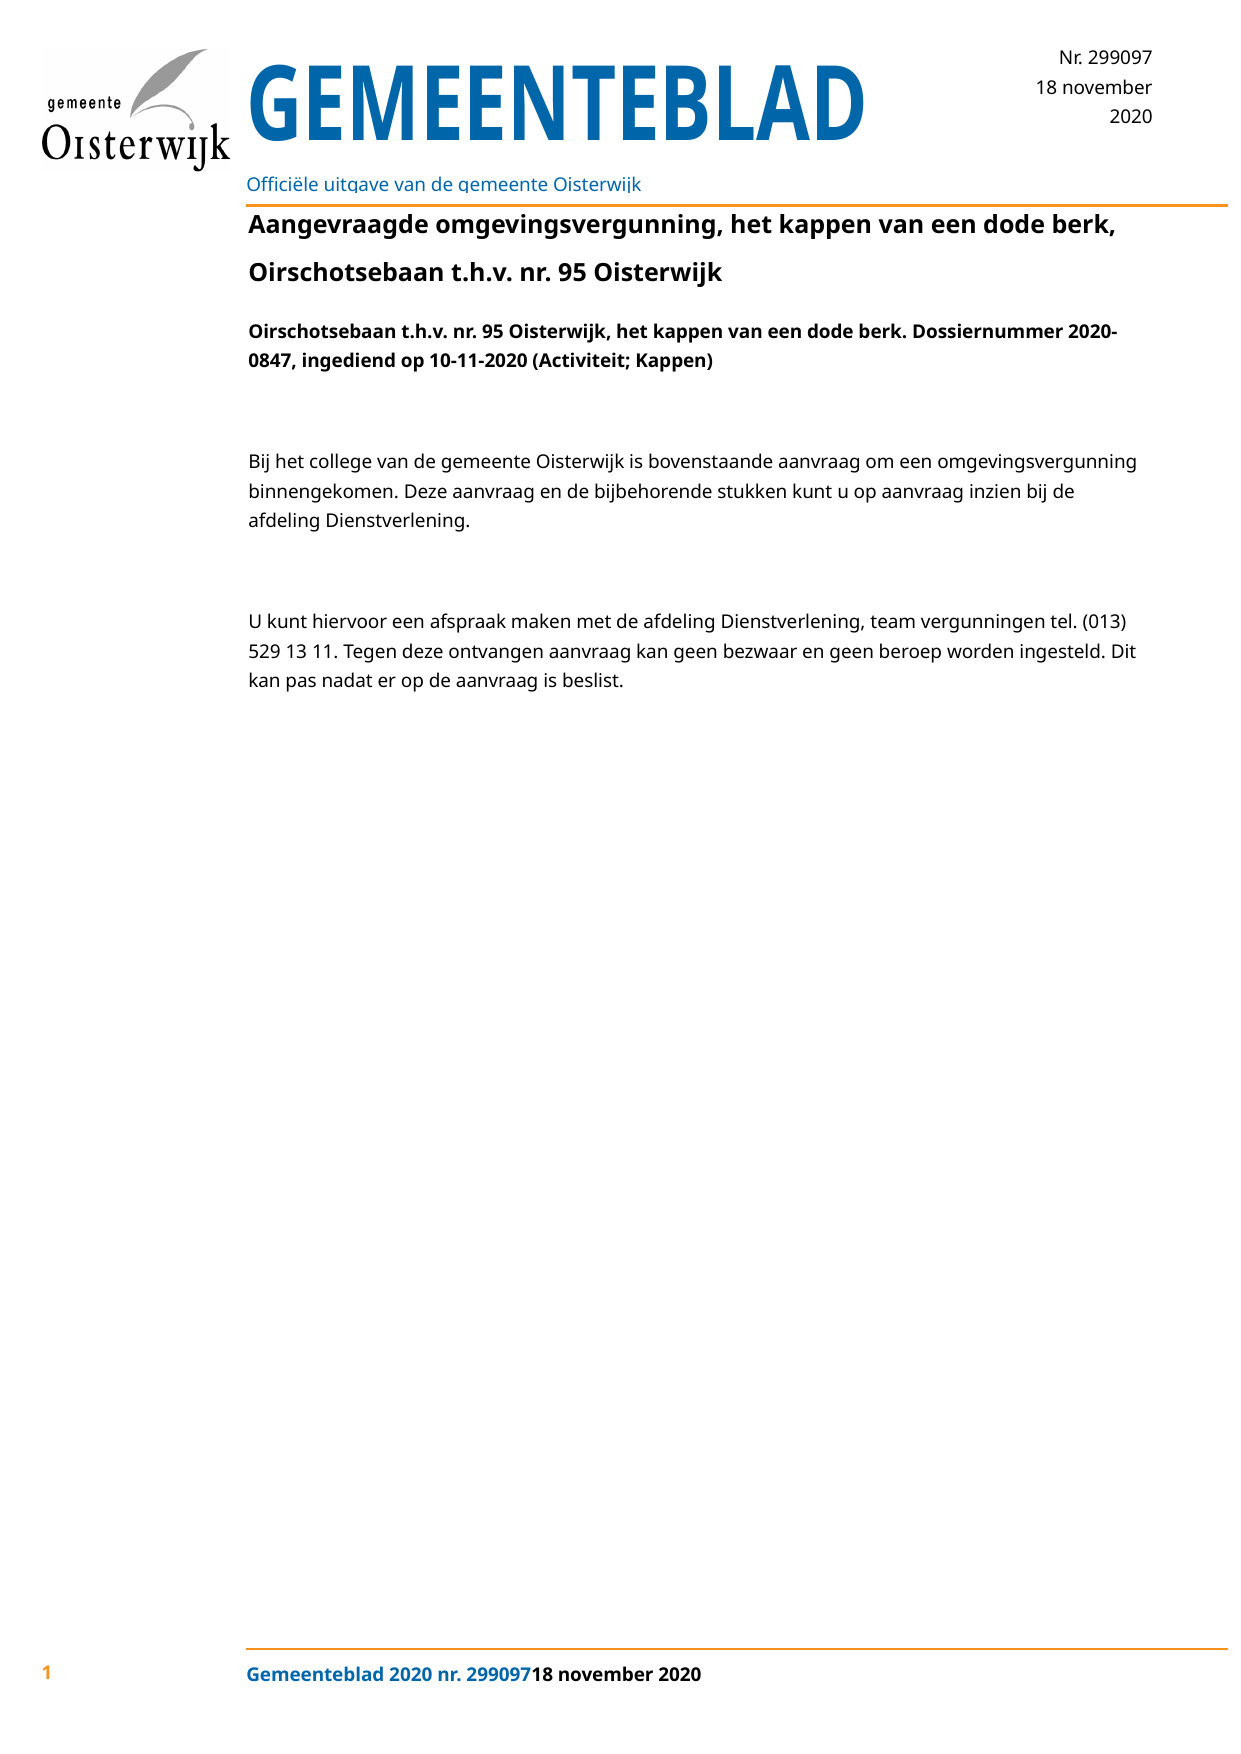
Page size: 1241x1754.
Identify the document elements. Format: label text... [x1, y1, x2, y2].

picture [41, 47, 231, 172]
text Oirschotsebaan t.h.v. nr. 95 Oisterwijk, het kappen van een dode berk. Dossiernummer 2020-0847, ingediend op 10-11-2020 (Activiteit; Kappen) [248, 318, 1152, 373]
text Aangevraagde omgevingsvergunning, het kappen van een dode berk, Oirschotsebaan t.h.v. nr. 95 Oisterwijk [248, 207, 1152, 288]
text Bij het college van de gemeente Oisterwijk is bovenstaande aanvraag om een omgevingsvergunning binnengekomen. Deze aanvraag en de bijbehorende stukken kunt u op aanvraag inzien bij de afdeling Dienstverlening. [248, 448, 1152, 533]
text U kunt hiervoor een afspraak maken met de afdeling Dienstverlening, team vergunningen tel. (013) 529 13 11. Tegen deze ontvangen aanvraag kan geen bezwaar en geen beroep worden ingesteld. Dit kan pas nadat er op de aanvraag is beslist. [248, 608, 1152, 693]
